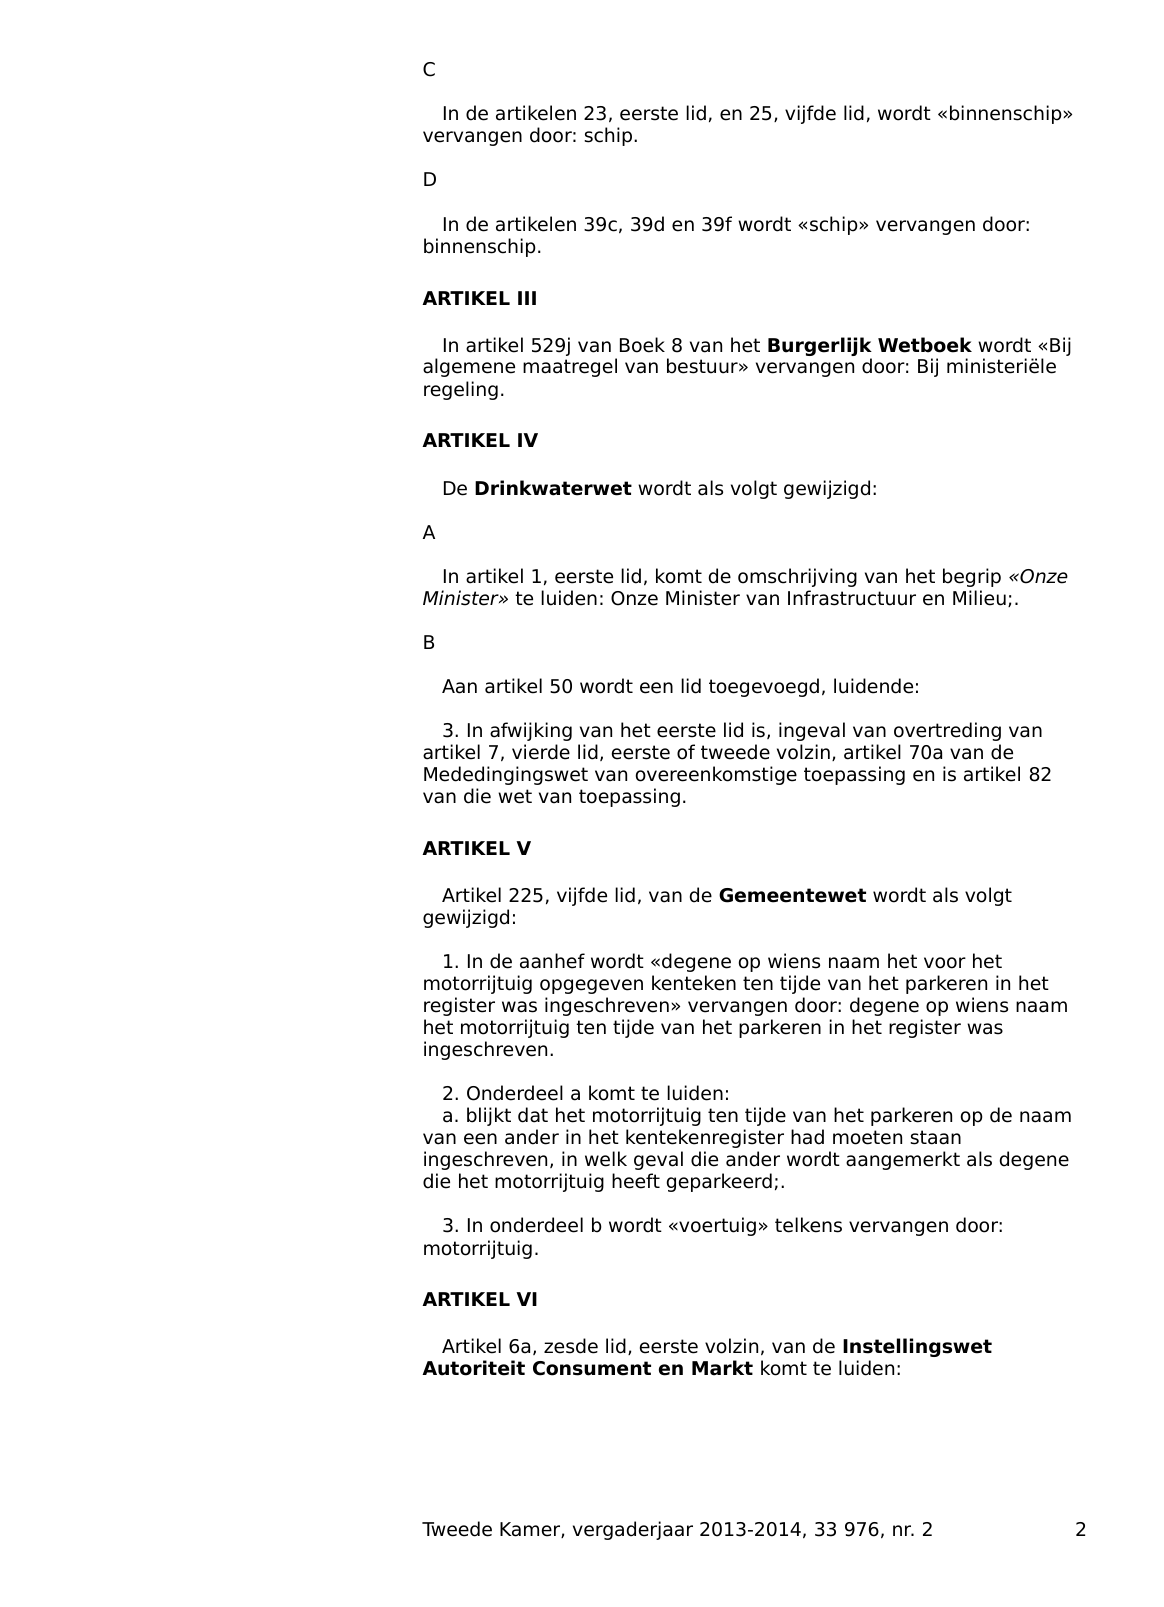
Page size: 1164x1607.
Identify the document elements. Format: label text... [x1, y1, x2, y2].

text B [422, 632, 1087, 654]
text 2. Onderdeel a komt te luiden: [422, 1083, 1087, 1105]
text In de artikelen 39c, 39d en 39f wordt «schip» vervangen door: binnenschip. [422, 213, 1087, 257]
text In artikel 1, eerste lid, komt de omschrijving van het begrip «Onze Minister» te luiden: Onze Minister van Infrastructuur en Milieu;. [422, 566, 1087, 610]
text 1. In de aanhef wordt «degene op wiens naam het voor het motorrijtuig opgegeven kenteken ten tijde van het parkeren in het register was ingeschreven» vervangen door: degene op wiens naam het motorrijtuig ten tijde van het parkeren in het register was ingeschreven. [422, 951, 1087, 1061]
subtitle ARTIKEL VI [422, 1289, 1087, 1311]
text a. blijkt dat het motorrijtuig ten tijde van het parkeren op de naam van een ander in het kentekenregister had moeten staan ingeschreven, in welk geval die ander wordt aangemerkt als degene die het motorrijtuig heeft geparkeerd;. [422, 1105, 1087, 1193]
text Aan artikel 50 wordt een lid toegevoegd, luidende: [422, 676, 1087, 698]
text 3. In afwijking van het eerste lid is, ingeval van overtreding van artikel 7, vierde lid, eerste of tweede volzin, artikel 70a van de Mededingingswet van overeenkomstige toepassing en is artikel 82 van die wet van toepassing. [422, 720, 1087, 808]
text De Drinkwaterwet wordt als volgt gewijzigd: [422, 477, 1087, 499]
text In artikel 529j van Boek 8 van het Burgerlijk Wetboek wordt «Bij algemene maatregel van bestuur» vervangen door: Bij ministeriële regeling. [422, 334, 1087, 400]
subtitle ARTIKEL V [422, 838, 1087, 860]
text Artikel 225, vijfde lid, van de Gemeentewet wordt als volgt gewijzigd: [422, 885, 1087, 929]
text C [422, 59, 1087, 81]
subtitle ARTIKEL IV [422, 430, 1087, 452]
text A [422, 522, 1087, 543]
subtitle ARTIKEL III [422, 287, 1087, 309]
text In de artikelen 23, eerste lid, en 25, vijfde lid, wordt «binnenschip» vervangen door: schip. [422, 103, 1087, 147]
text Artikel 6a, zesde lid, eerste volzin, van de Instellingswet Autoriteit Consument en Markt komt te luiden: [422, 1336, 1087, 1380]
text D [422, 169, 1087, 191]
text 3. In onderdeel b wordt «voertuig» telkens vervangen door: motorrijtuig. [422, 1215, 1087, 1259]
